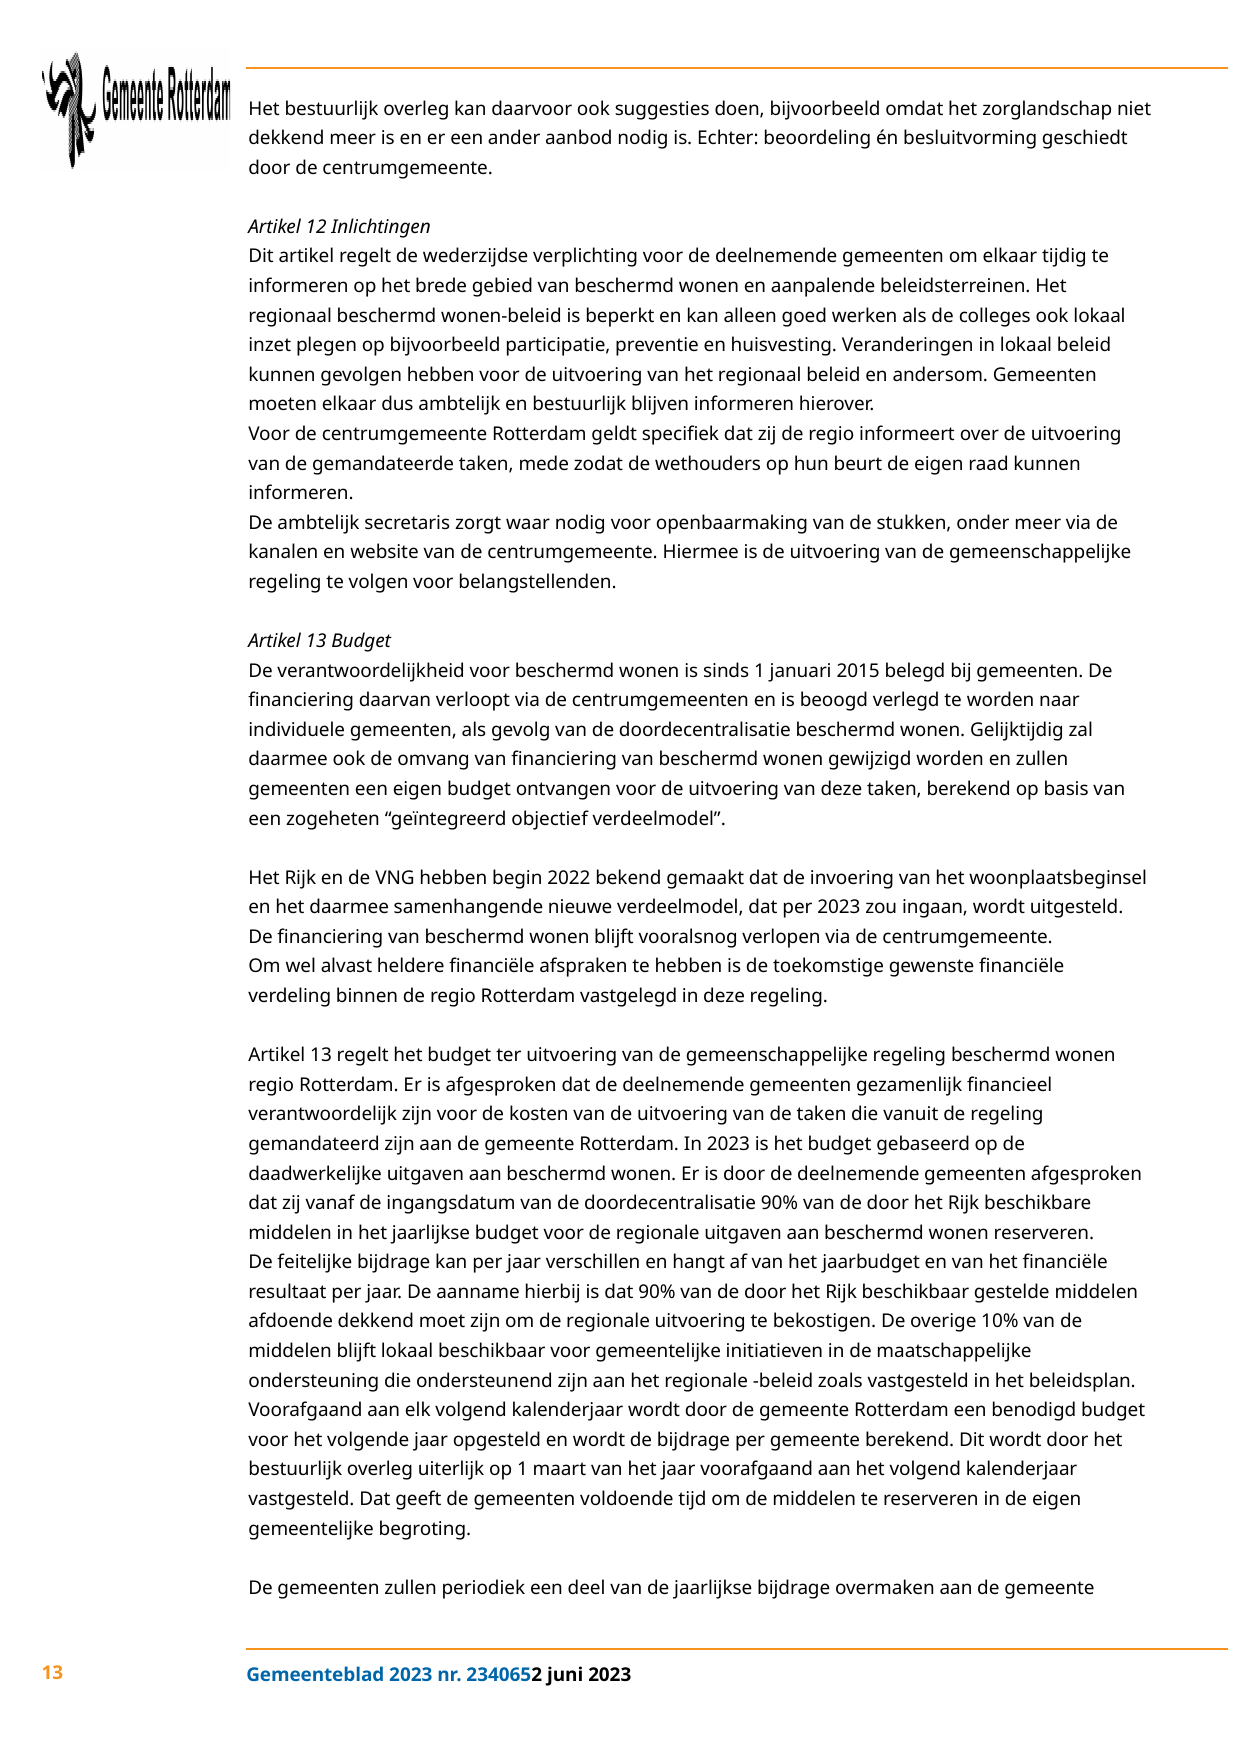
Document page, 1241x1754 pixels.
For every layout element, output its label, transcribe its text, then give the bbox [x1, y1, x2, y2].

text De feitelijke bijdrage kan per jaar verschillen en hangt af van het jaarbudget en van het financiële resultaat per jaar. De aanname hierbij is dat 90% van de door het Rijk beschikbaar gestelde middelen afdoende dekkend moet zijn om de regionale uitvoering te bekostigen. De overige 10% van de middelen blijft lokaal beschikbaar voor gemeentelijke initiatieven in de maatschappelijke ondersteuning die ondersteunend zijn aan het regionale -beleid zoals vastgesteld in het beleidsplan. [248, 1248, 1152, 1393]
text De gemeenten zullen periodiek een deel van de jaarlijkse bijdrage overmaken aan de gemeente [248, 1574, 1152, 1600]
text Het Rijk en de VNG hebben begin 2022 bekend gemaakt dat de invoering van het woonplaatsbeginsel en het daarmee samenhangende nieuwe verdeelmodel, dat per 2023 zou ingaan, wordt uitgesteld. De financiering van beschermd wonen blijft vooralsnog verlopen via de centrumgemeente. [248, 864, 1152, 949]
text Artikel 12 Inlichtingen [248, 213, 1152, 239]
text De ambtelijk secretaris zorgt waar nodig voor openbaarmaking van de stukken, onder meer via de kanalen en website van de centrumgemeente. Hiermee is de uitvoering van de gemeenschappelijke regeling te volgen voor belangstellenden. [248, 509, 1152, 594]
text Voor de centrumgemeente Rotterdam geldt specifiek dat zij de regio informeert over de uitvoering van de gemandateerde taken, mede zodat de wethouders op hun beurt de eigen raad kunnen informeren. [248, 420, 1152, 505]
text Om wel alvast heldere financiële afspraken te hebben is de toekomstige gewenste financiële verdeling binnen de regio Rotterdam vastgelegd in deze regeling. [248, 953, 1152, 1008]
text Artikel 13 regelt het budget ter uitvoering van de gemeenschappelijke regeling beschermd wonen regio Rotterdam. Er is afgesproken dat de deelnemende gemeenten gezamenlijk financieel verantwoordelijk zijn voor de kosten van de uitvoering van de taken die vanuit de regeling gemandateerd zijn aan de gemeente Rotterdam. In 2023 is het budget gebaseerd op de daadwerkelijke uitgaven aan beschermd wonen. Er is door de deelnemende gemeenten afgesproken dat zij vanaf de ingangsdatum van de doordecentralisatie 90% van de door het Rijk beschikbare middelen in het jaarlijkse budget voor de regionale uitgaven aan beschermd wonen reserveren. [248, 1041, 1152, 1245]
text De verantwoordelijkheid voor beschermd wonen is sinds 1 januari 2015 belegd bij gemeenten. De financiering daarvan verloopt via de centrumgemeenten en is beoogd verlegd te worden naar individuele gemeenten, als gevolg van de doordecentralisatie beschermd wonen. Gelijktijdig zal daarmee ook de omvang van financiering van beschermd wonen gewijzigd worden en zullen gemeenten een eigen budget ontvangen voor de uitvoering van deze taken, berekend op basis van een zogeheten “geïntegreerd objectief verdeelmodel”. [248, 657, 1152, 831]
text Artikel 13 Budget [248, 627, 1152, 653]
text Voorafgaand aan elk volgend kalenderjaar wordt door de gemeente Rotterdam een benodigd budget voor het volgende jaar opgesteld en wordt de bijdrage per gemeente berekend. Dit wordt door het bestuurlijk overleg uiterlijk op 1 maart van het jaar voorafgaand aan het volgend kalenderjaar vastgesteld. Dat geeft de gemeenten voldoende tijd om de middelen te reserveren in de eigen gemeentelijke begroting. [248, 1396, 1152, 1541]
picture [41, 47, 231, 172]
text Het bestuurlijk overleg kan daarvoor ook suggesties doen, bijvoorbeeld omdat het zorglandschap niet dekkend meer is en er een ander aanbod nodig is. Echter: beoordeling én besluitvorming geschiedt door de centrumgemeente. [248, 95, 1152, 180]
text Dit artikel regelt de wederzijdse verplichting voor de deelnemende gemeenten om elkaar tijdig te informeren op het brede gebied van beschermd wonen en aanpalende beleidsterreinen. Het regionaal beschermd wonen-beleid is beperkt en kan alleen goed werken als de colleges ook lokaal inzet plegen op bijvoorbeeld participatie, preventie en huisvesting. Veranderingen in lokaal beleid kunnen gevolgen hebben voor de uitvoering van het regionaal beleid en andersom. Gemeenten moeten elkaar dus ambtelijk en bestuurlijk blijven informeren hierover. [248, 243, 1152, 416]
